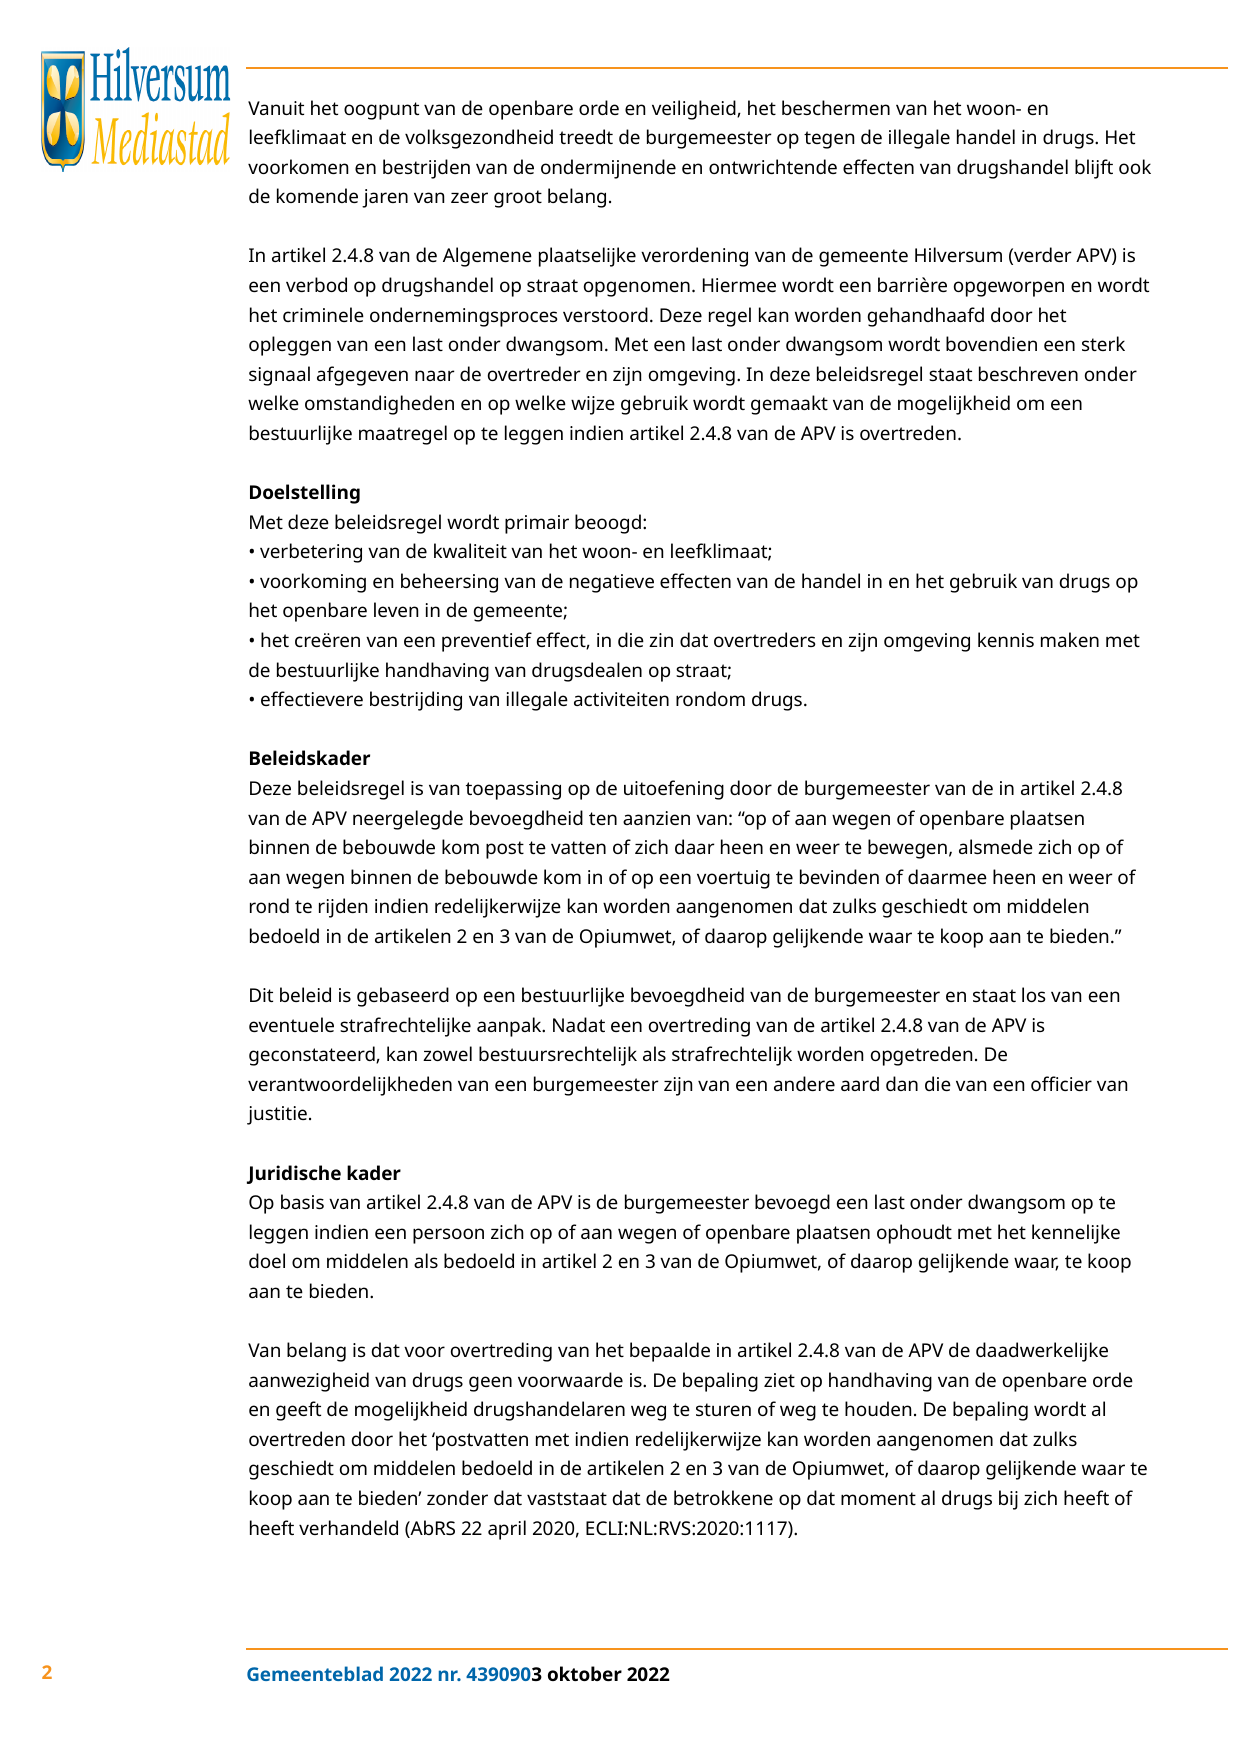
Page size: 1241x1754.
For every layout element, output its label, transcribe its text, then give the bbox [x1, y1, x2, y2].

text Op basis van artikel 2.4.8 van de APV is de burgemeester bevoegd een last onder dwangsom op te leggen indien een persoon zich op of aan wegen of openbare plaatsen ophoudt met het kennelijke doel om middelen als bedoeld in artikel 2 en 3 van de Opiumwet, of daarop gelijkende waar, te koop aan te bieden. [248, 1189, 1152, 1304]
picture [41, 47, 231, 172]
text Doelstelling [248, 479, 1152, 505]
text Deze beleidsregel is van toepassing op de uitoefening door de burgemeester van de in artikel 2.4.8 van de APV neergelegde bevoegdheid ten aanzien van: “op of aan wegen of openbare plaatsen binnen de bebouwde kom post te vatten of zich daar heen en weer te bewegen, alsmede zich op of aan wegen binnen de bebouwde kom in of op een voertuig te bevinden of daarmee heen en weer of rond te rijden indien redelijkerwijze kan worden aangenomen dat zulks geschiedt om middelen bedoeld in de artikelen 2 en 3 van de Opiumwet, of daarop gelijkende waar te koop aan te bieden.” [248, 775, 1152, 949]
text • voorkoming en beheersing van de negatieve effecten van de handel in en het gebruik van drugs op het openbare leven in de gemeente; [248, 568, 1152, 623]
text Met deze beleidsregel wordt primair beoogd: [248, 509, 1152, 535]
text Vanuit het oogpunt van de openbare orde en veiligheid, het beschermen van het woon- en leefklimaat en de volksgezondheid treedt de burgemeester op tegen de illegale handel in drugs. Het voorkomen en bestrijden van de ondermijnende en ontwrichtende effecten van drugshandel blijft ook de komende jaren van zeer groot belang. [248, 95, 1152, 209]
text Dit beleid is gebaseerd op een bestuurlijke bevoegdheid van de burgemeester en staat los van een eventuele strafrechtelijke aanpak. Nadat een overtreding van de artikel 2.4.8 van de APV is geconstateerd, kan zowel bestuursrechtelijk als strafrechtelijk worden opgetreden. De verantwoordelijkheden van een burgemeester zijn van een andere aard dan die van een officier van justitie. [248, 982, 1152, 1126]
text • het creëren van een preventief effect, in die zin dat overtreders en zijn omgeving kennis maken met de bestuurlijke handhaving van drugsdealen op straat; [248, 627, 1152, 683]
text Juridische kader [248, 1160, 1152, 1186]
text • verbetering van de kwaliteit van het woon- en leefklimaat; [248, 538, 1152, 564]
text • effectievere bestrijding van illegale activiteiten rondom drugs. [248, 686, 1152, 712]
text Beleidskader [248, 746, 1152, 771]
text In artikel 2.4.8 van de Algemene plaatselijke verordening van de gemeente Hilversum (verder APV) is een verbod op drugshandel op straat opgenomen. Hiermee wordt een barrière opgeworpen en wordt het criminele ondernemingsproces verstoord. Deze regel kan worden gehandhaafd door het opleggen van een last onder dwangsom. Met een last onder dwangsom wordt bovendien een sterk signaal afgegeven naar de overtreder en zijn omgeving. In deze beleidsregel staat beschreven onder welke omstandigheden en op welke wijze gebruik wordt gemaakt van de mogelijkheid om een bestuurlijke maatregel op te leggen indien artikel 2.4.8 van de APV is overtreden. [248, 243, 1152, 446]
text Van belang is dat voor overtreding van het bepaalde in artikel 2.4.8 van de APV de daadwerkelijke aanwezigheid van drugs geen voorwaarde is. De bepaling ziet op handhaving van de openbare orde en geeft de mogelijkheid drugshandelaren weg te sturen of weg te houden. De bepaling wordt al overtreden door het ‘postvatten met indien redelijkerwijze kan worden aangenomen dat zulks geschiedt om middelen bedoeld in de artikelen 2 en 3 van de Opiumwet, of daarop gelijkende waar te koop aan te bieden’ zonder dat vaststaat dat de betrokkene op dat moment al drugs bij zich heeft of heeft verhandeld (AbRS 22 april 2020, ECLI:NL:RVS:2020:1117). [248, 1337, 1152, 1541]
